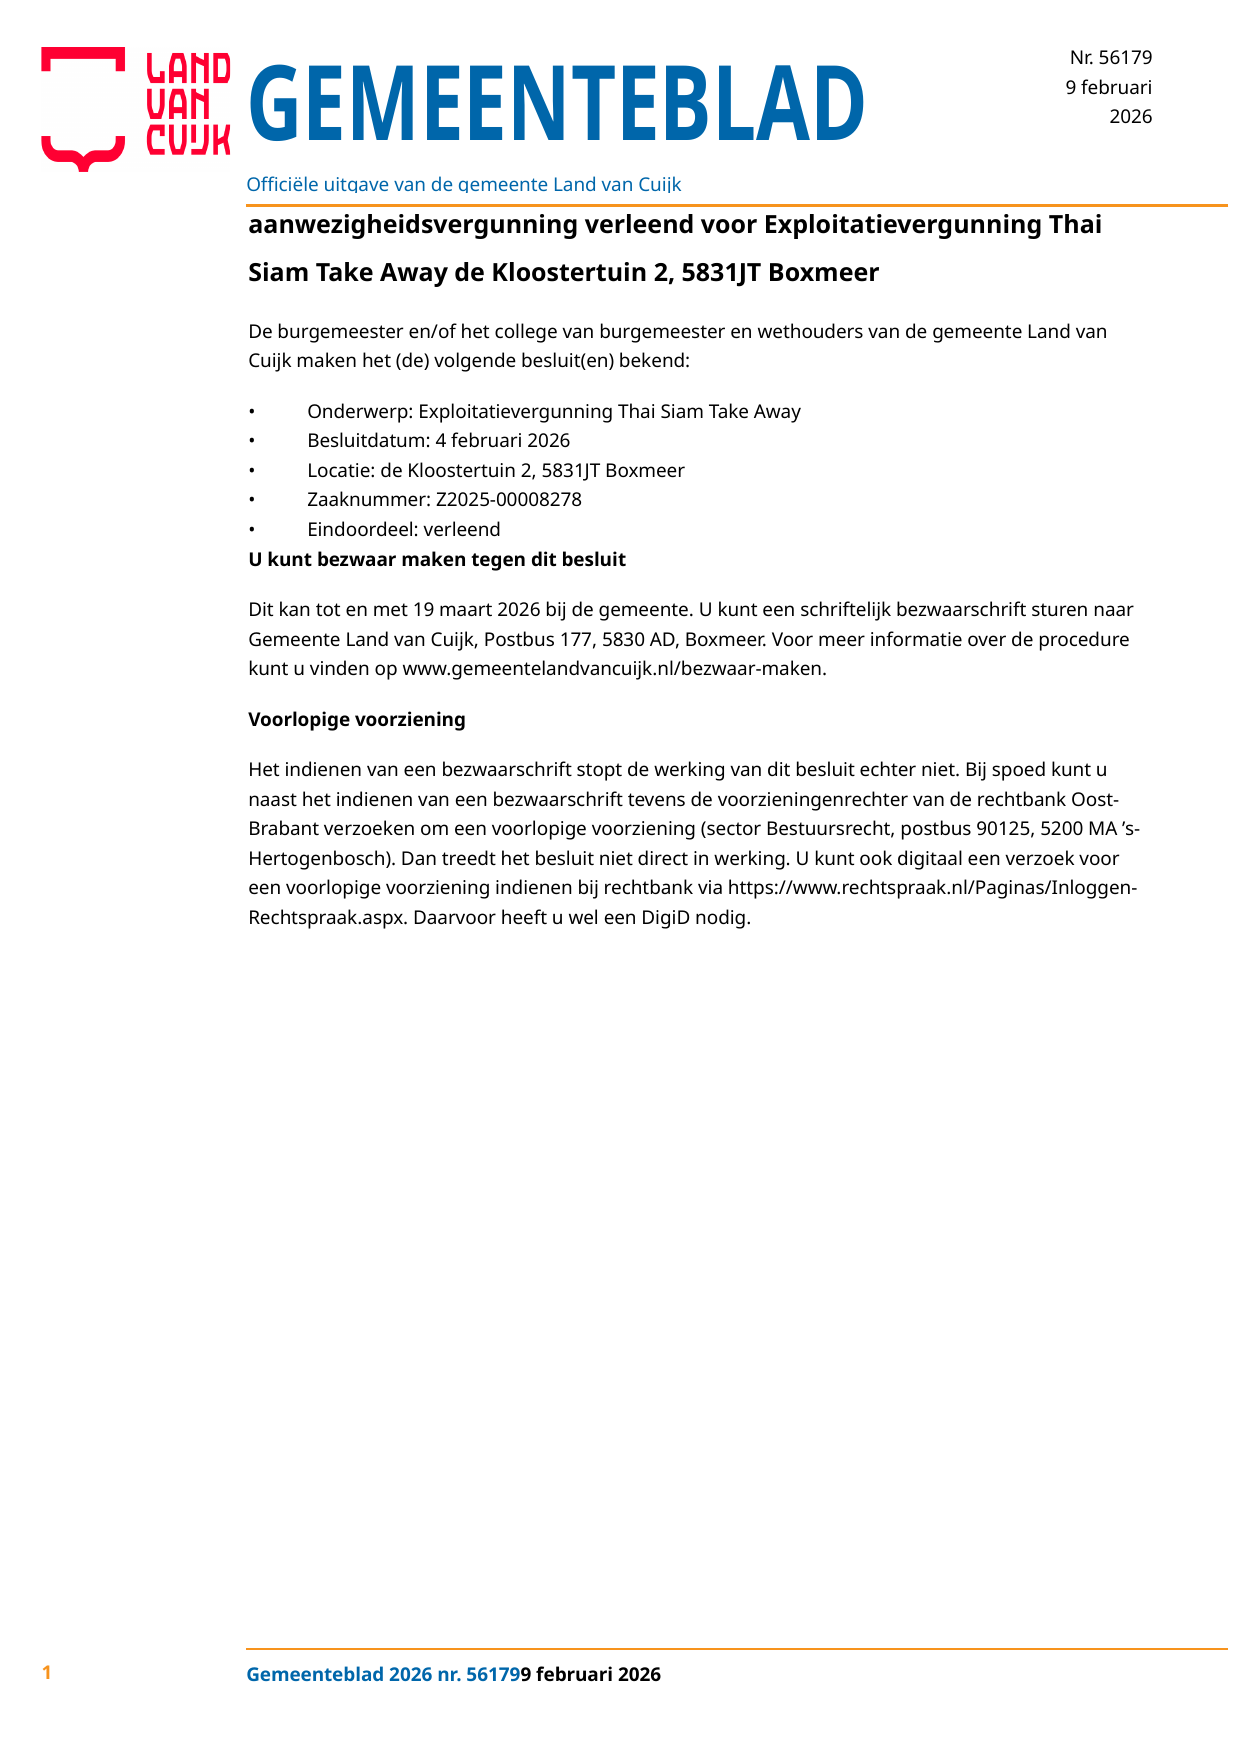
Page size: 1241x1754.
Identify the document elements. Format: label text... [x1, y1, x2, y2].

text De burgemeester en/of het college van burgemeester en wethouders van de gemeente Land van Cuijk maken het (de) volgende besluit(en) bekend: [248, 318, 1152, 373]
text Voorlopige voorziening [248, 706, 1152, 732]
list Zaaknummer: Z2025-00008278 [248, 487, 1152, 512]
text Het indienen van een bezwaarschrift stopt de werking van dit besluit echter niet. Bij spoed kunt u naast het indienen van een bezwaarschrift tevens de voorzieningenrechter van de rechtbank Oost-Brabant verzoeken om een voorlopige voorziening (sector Bestuursrecht, postbus 90125, 5200 MA ’s-Hertogenbosch). Dan treedt het besluit niet direct in werking. U kunt ook digitaal een verzoek voor een voorlopige voorziening indienen bij rechtbank via https://www.rechtspraak.nl/Paginas/Inloggen-Rechtspraak.aspx. Daarvoor heeft u wel een DigiD nodig. [248, 756, 1152, 930]
text aanwezigheidsvergunning verleend voor Exploitatievergunning Thai Siam Take Away de Kloostertuin 2, 5831JT Boxmeer [248, 207, 1152, 288]
list Locatie: de Kloostertuin 2, 5831JT Boxmeer [248, 457, 1152, 483]
text U kunt bezwaar maken tegen dit besluit [248, 546, 1152, 572]
list Besluitdatum: 4 februari 2026 [248, 427, 1152, 453]
text Dit kan tot en met 19 maart 2026 bij de gemeente. U kunt een schriftelijk bezwaarschrift sturen naar Gemeente Land van Cuijk, Postbus 177, 5830 AD, Boxmeer. Voor meer informatie over de procedure kunt u vinden op www.gemeentelandvancuijk.nl/bezwaar-maken. [248, 596, 1152, 681]
picture [41, 47, 231, 172]
list Onderwerp: Exploitatievergunning Thai Siam Take Away [248, 398, 1152, 424]
list Eindoordeel: verleend [248, 516, 1152, 542]
